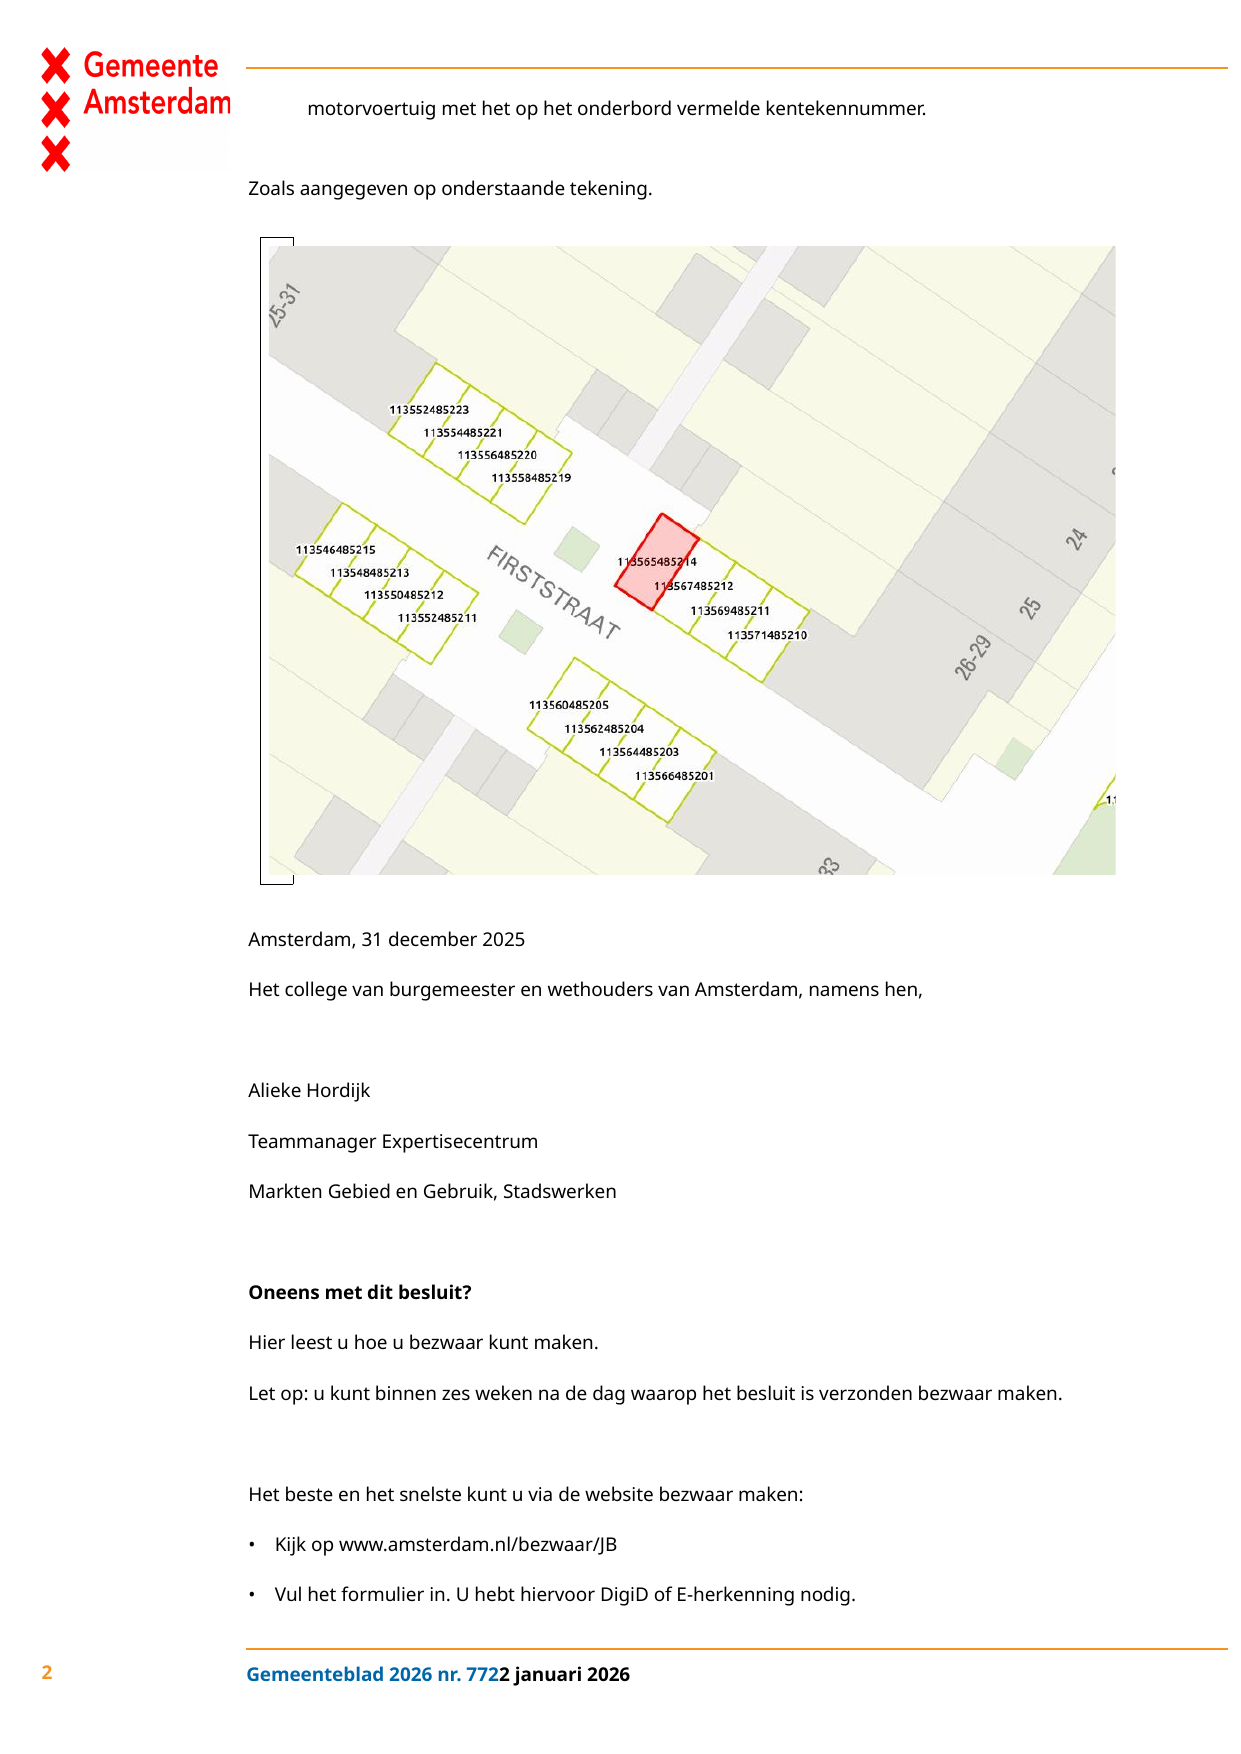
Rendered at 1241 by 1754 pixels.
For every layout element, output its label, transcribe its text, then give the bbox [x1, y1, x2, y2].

text Zoals aangegeven op onderstaande tekening. [248, 175, 1152, 201]
text Hier leest u hoe u bezwaar kunt maken. [248, 1329, 1152, 1355]
text • Vul het formulier in. U hebt hiervoor DigiD of E-herkenning nodig. [248, 1582, 1152, 1607]
text Het college van burgemeester en wethouders van Amsterdam, namens hen, [248, 977, 1152, 1002]
text Oneens met dit besluit? [248, 1279, 1152, 1305]
text Amsterdam, 31 december 2025 [248, 926, 1152, 952]
text Het beste en het snelste kunt u via de website bezwaar maken: [248, 1481, 1152, 1506]
picture [268, 246, 1116, 875]
text Let op: u kunt binnen zes weken na de dag waarop het besluit is verzonden bezwaar maken. [248, 1380, 1152, 1406]
picture [41, 47, 231, 172]
text Alieke Hordijk [248, 1077, 1152, 1103]
text Markten Gebied en Gebruik, Stadswerken [248, 1178, 1152, 1204]
text Teammanager Expertisecentrum [248, 1128, 1152, 1153]
text • Kijk op www.amsterdam.nl/bezwaar/JB [248, 1531, 1152, 1557]
list motorvoertuig met het op het onderbord vermelde kentekennummer. [248, 95, 1152, 121]
